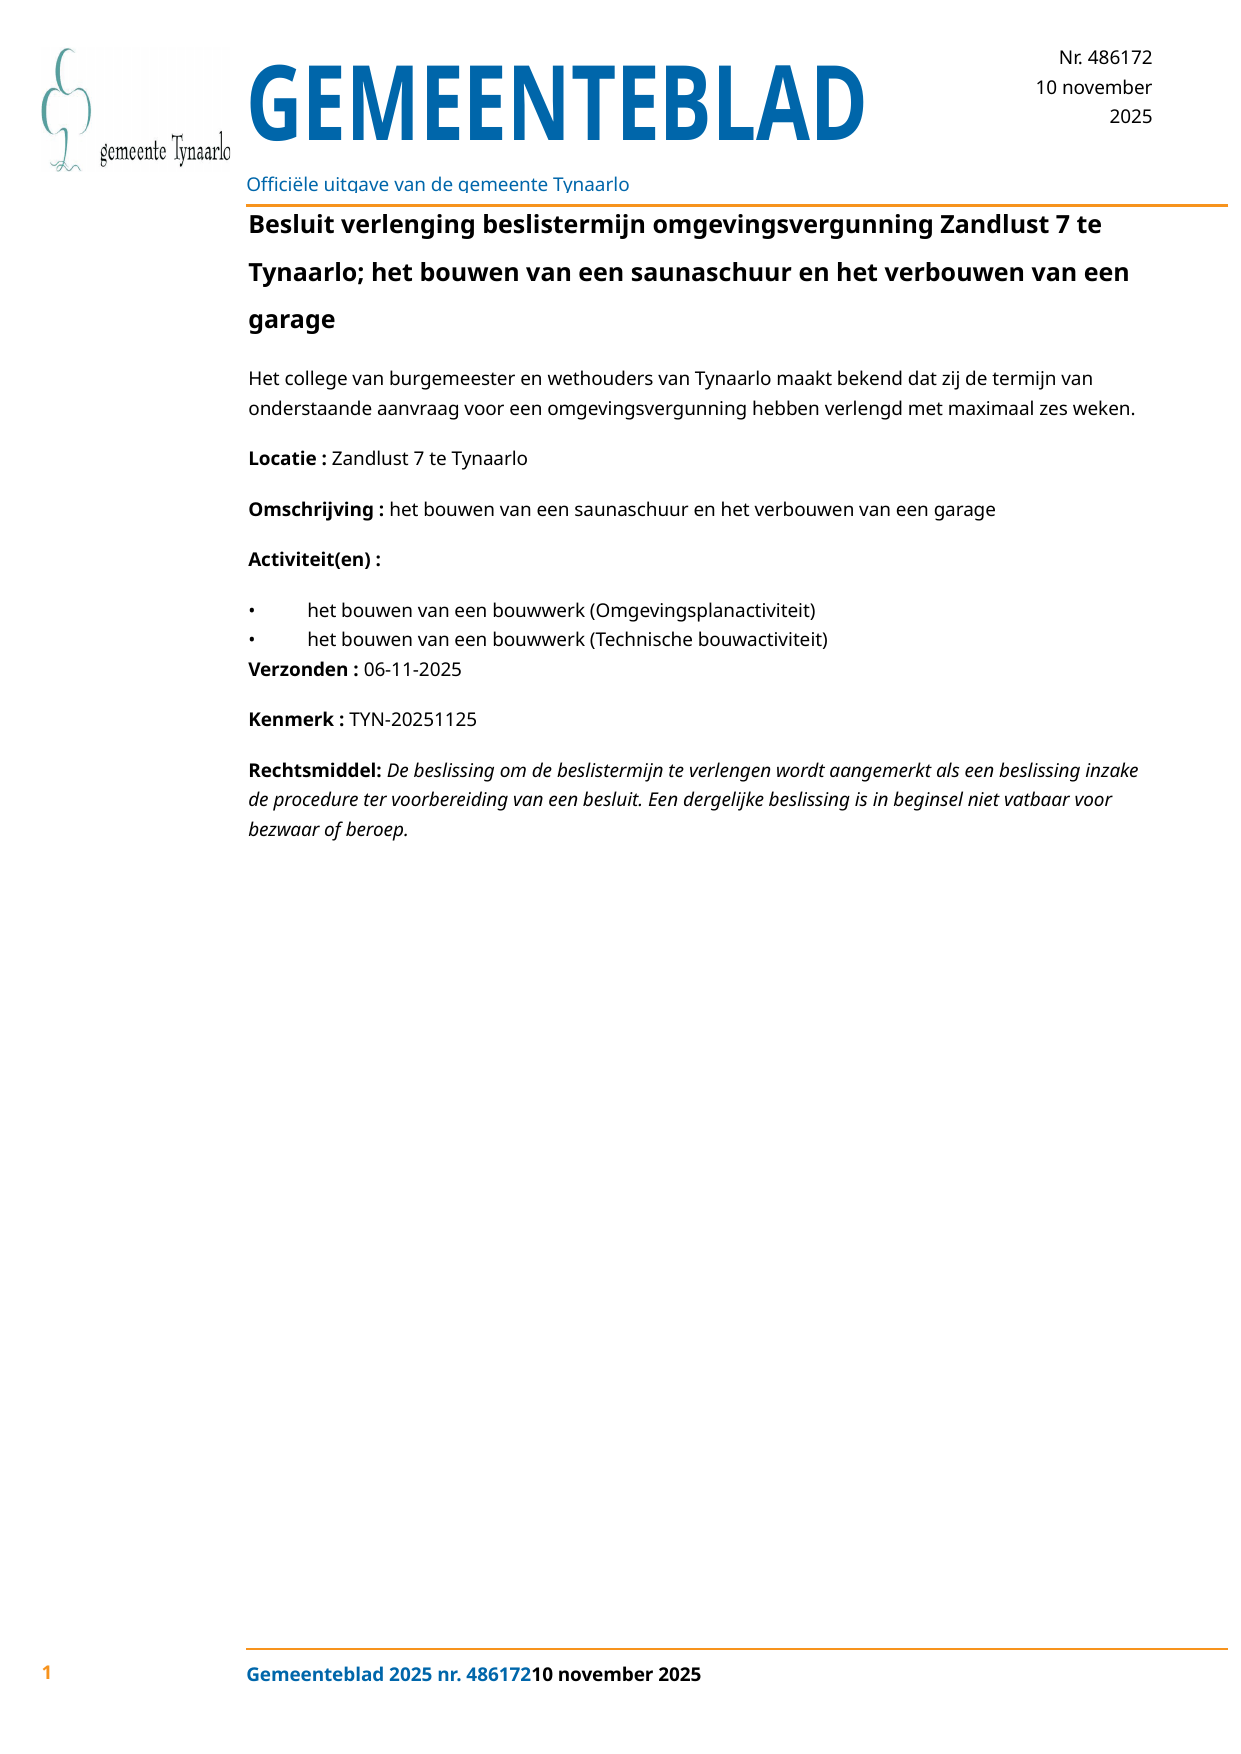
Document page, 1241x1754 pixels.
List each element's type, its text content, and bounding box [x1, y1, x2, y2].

text Omschrijving : het bouwen van een saunaschuur en het verbouwen van een garage [248, 496, 1152, 522]
text Verzonden : 06-11-2025 [248, 656, 1152, 682]
list het bouwen van een bouwwerk (Technische bouwactiviteit) [248, 626, 1152, 652]
text Kenmerk : TYN-20251125 [248, 706, 1152, 732]
list het bouwen van een bouwwerk (Omgevingsplanactiviteit) [248, 597, 1152, 622]
text Rechtsmiddel: De beslissing om de beslistermijn te verlengen wordt aangemerkt als een beslissing inzake de procedure ter voorbereiding van een besluit. Een dergelijke beslissing is in beginsel niet vatbaar voor bezwaar of beroep. [248, 757, 1152, 842]
text Het college van burgemeester en wethouders van Tynaarlo maakt bekend dat zij de termijn van onderstaande aanvraag voor een omgevingsvergunning hebben verlengd met maximaal zes weken. [248, 366, 1152, 421]
text Locatie : Zandlust 7 te Tynaarlo [248, 446, 1152, 471]
text Activiteit(en) : [248, 546, 1152, 572]
picture [41, 47, 231, 172]
text Besluit verlenging beslistermijn omgevingsvergunning Zandlust 7 te Tynaarlo; het bouwen van een saunaschuur en het verbouwen van een garage [248, 207, 1152, 336]
